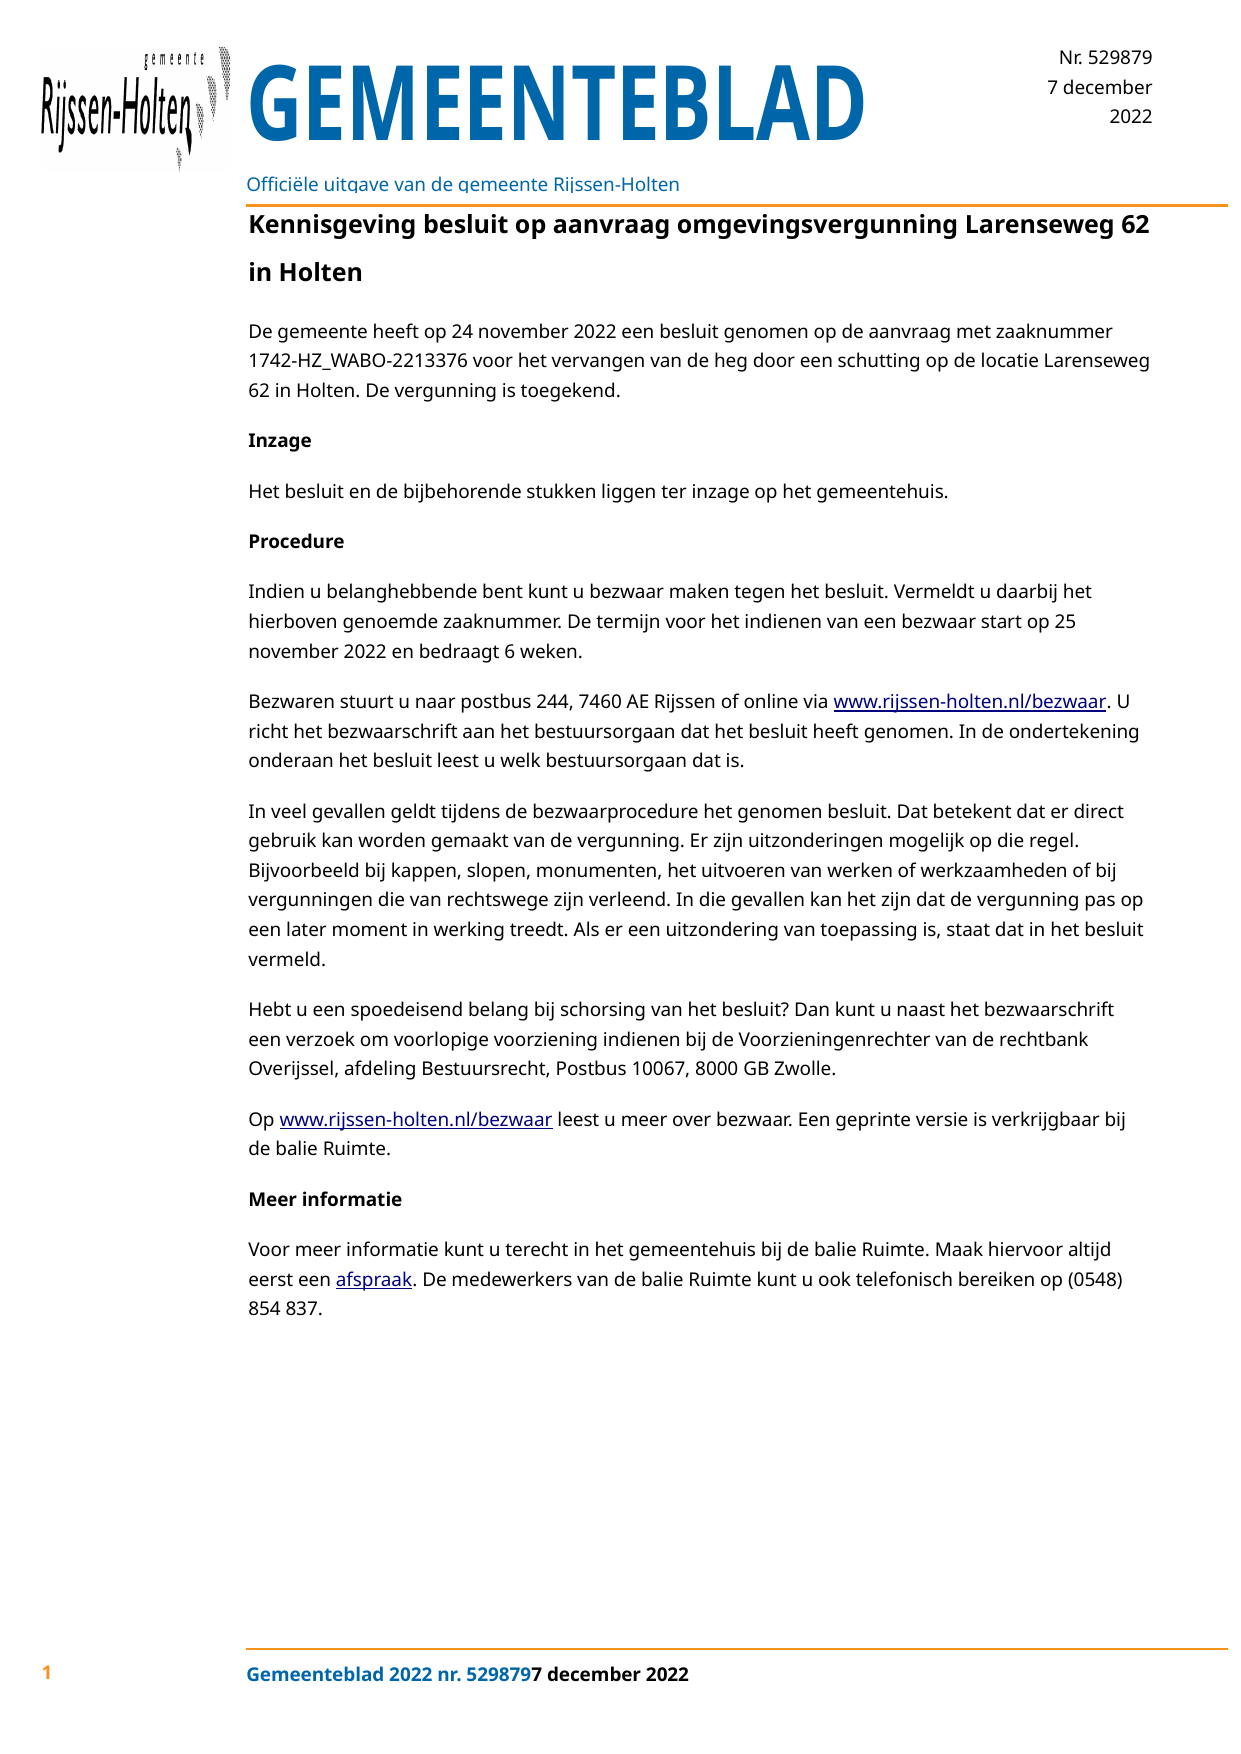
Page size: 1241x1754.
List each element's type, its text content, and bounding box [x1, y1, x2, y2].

text Kennisgeving besluit op aanvraag omgevingsvergunning Larenseweg 62 in Holten [248, 207, 1152, 288]
text Voor meer informatie kunt u terecht in het gemeentehuis bij de balie Ruimte. Maak hiervoor altijd eerst een afspraak. De medewerkers van de balie Ruimte kunt u ook telefonisch bereiken op (0548) 854 837. [248, 1236, 1152, 1321]
text Het besluit en de bijbehorende stukken liggen ter inzage op het gemeentehuis. [248, 478, 1152, 504]
text Procedure [248, 528, 1152, 554]
text In veel gevallen geldt tijdens de bezwaarprocedure het genomen besluit. Dat betekent dat er direct gebruik kan worden gemaakt van de vergunning. Er zijn uitzonderingen mogelijk op die regel. Bijvoorbeeld bij kappen, slopen, monumenten, het uitvoeren van werken of werkzaamheden of bij vergunningen die van rechtswege zijn verleend. In die gevallen kan het zijn dat de vergunning pas op een later moment in werking treedt. Als er een uitzondering van toepassing is, staat dat in het besluit vermeld. [248, 798, 1152, 972]
text Meer informatie [248, 1186, 1152, 1212]
text Op www.rijssen-holten.nl/bezwaar leest u meer over bezwaar. Een geprinte versie is verkrijgbaar bij de balie Ruimte. [248, 1106, 1152, 1161]
text Hebt u een spoedeisend belang bij schorsing van het besluit? Dan kunt u naast het bezwaarschrift een verzoek om voorlopige voorziening indienen bij de Voorzieningenrechter van de rechtbank Overijssel, afdeling Bestuursrecht, Postbus 10067, 8000 GB Zwolle. [248, 996, 1152, 1081]
text Inzage [248, 427, 1152, 453]
text Bezwaren stuurt u naar postbus 244, 7460 AE Rijssen of online via www.rijssen-holten.nl/bezwaar. U richt het bezwaarschrift aan het bestuursorgaan dat het besluit heeft genomen. In de ondertekening onderaan het besluit leest u welk bestuursorgaan dat is. [248, 688, 1152, 773]
picture [41, 47, 231, 172]
text De gemeente heeft op 24 november 2022 een besluit genomen op de aanvraag met zaaknummer 1742-HZ_WABO-2213376 voor het vervangen van de heg door een schutting op de locatie Larenseweg 62 in Holten. De vergunning is toegekend. [248, 318, 1152, 403]
text Indien u belanghebbende bent kunt u bezwaar maken tegen het besluit. Vermeldt u daarbij het hierboven genoemde zaaknummer. De termijn voor het indienen van een bezwaar start op 25 november 2022 en bedraagt 6 weken. [248, 579, 1152, 664]
